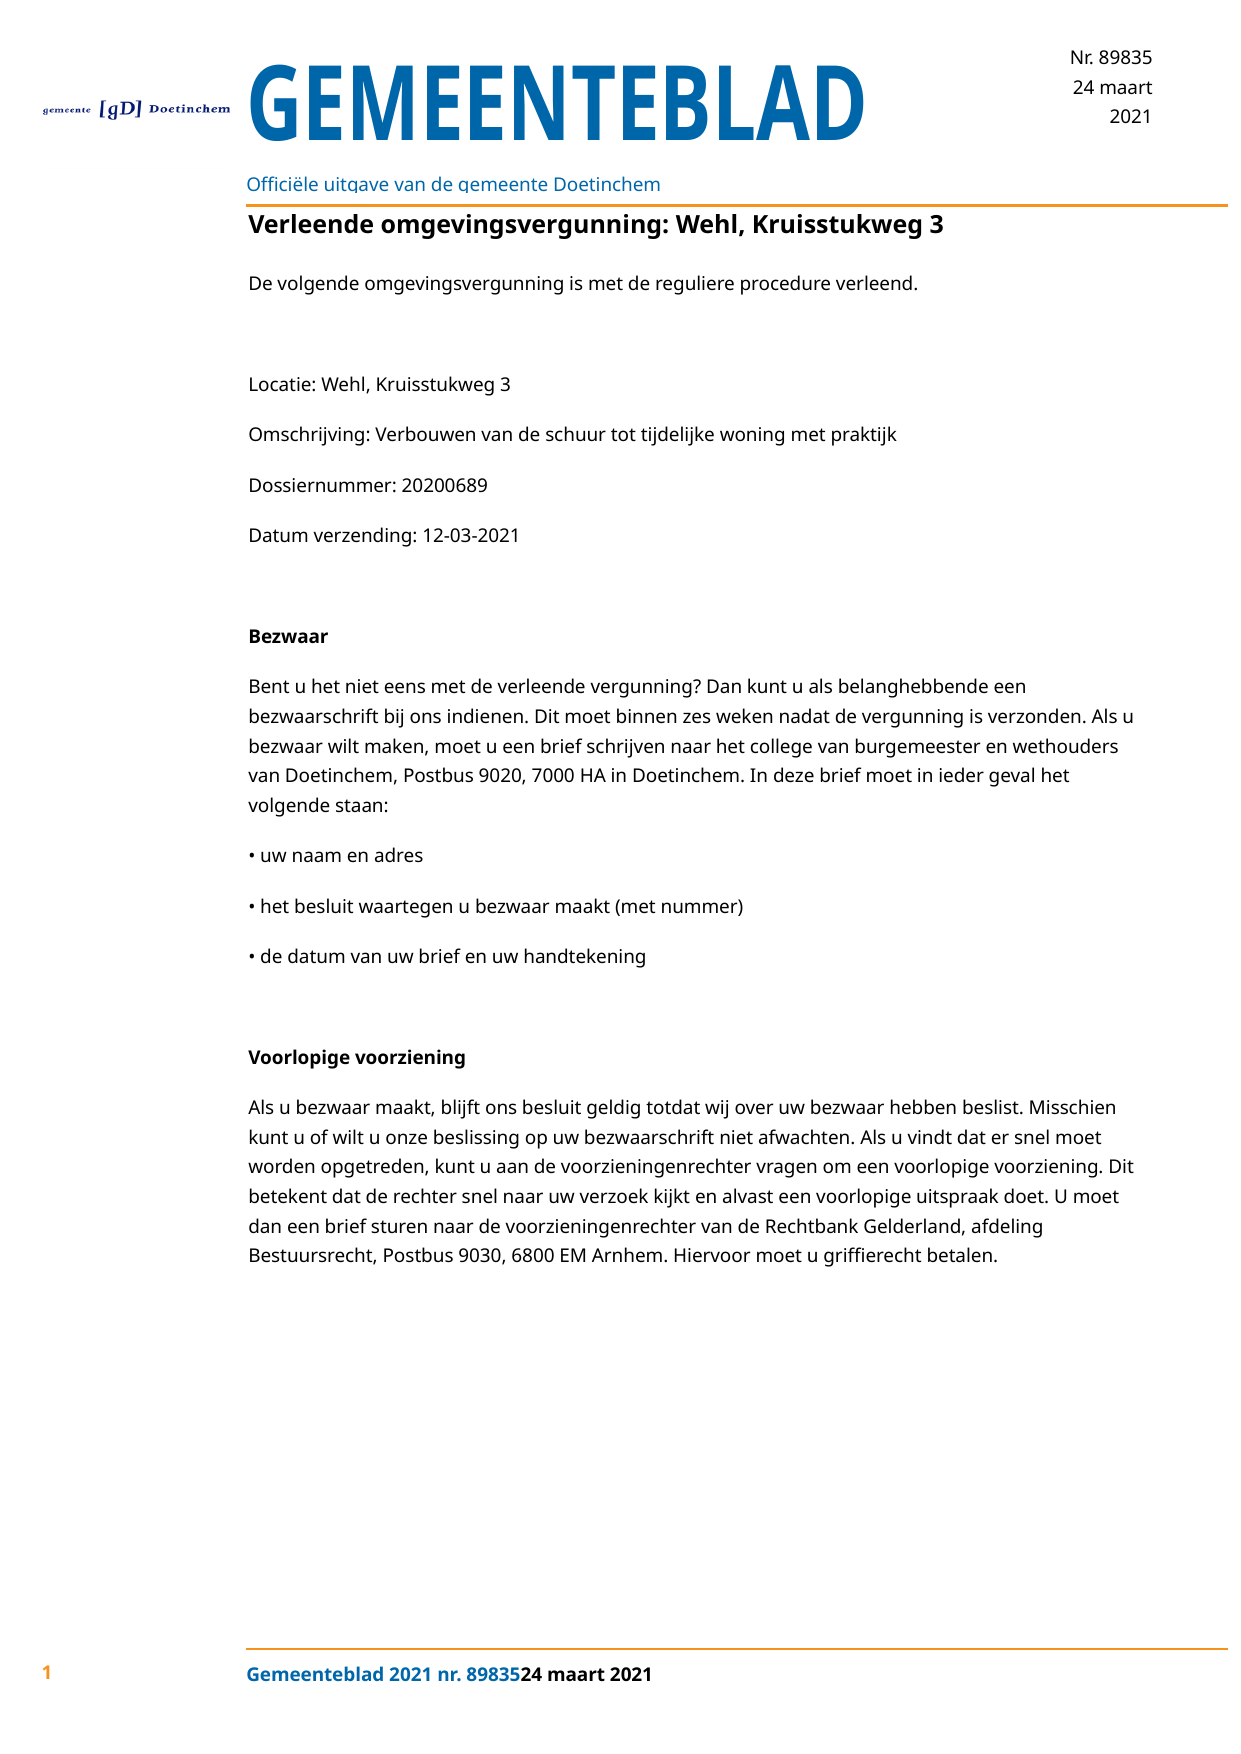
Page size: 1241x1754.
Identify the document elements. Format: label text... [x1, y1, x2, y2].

text Datum verzending: 12-03-2021 [248, 522, 1152, 548]
text • de datum van uw brief en uw handtekening [248, 943, 1152, 969]
text Omschrijving: Verbouwen van de schuur tot tijdelijke woning met praktijk [248, 422, 1152, 447]
text • het besluit waartegen u bezwaar maakt (met nummer) [248, 893, 1152, 918]
picture [41, 47, 231, 172]
text Bezwaar [248, 623, 1152, 649]
text Voorlopige voorziening [248, 1044, 1152, 1070]
text Bent u het niet eens met de verleende vergunning? Dan kunt u als belanghebbende een bezwaarschrift bij ons indienen. Dit moet binnen zes weken nadat de vergunning is verzonden. Als u bezwaar wilt maken, moet u een brief schrijven naar het college van burgemeester en wethouders van Doetinchem, Postbus 9020, 7000 HA in Doetinchem. In deze brief moet in ieder geval het volgende staan: [248, 674, 1152, 818]
text • uw naam en adres [248, 842, 1152, 868]
text Als u bezwaar maakt, blijft ons besluit geldig totdat wij over uw bezwaar hebben beslist. Misschien kunt u of wilt u onze beslissing op uw bezwaarschrift niet afwachten. Als u vindt dat er snel moet worden opgetreden, kunt u aan de voorzieningenrechter vragen om een voorlopige voorziening. Dit betekent dat de rechter snel naar uw verzoek kijkt en alvast een voorlopige uitspraak doet. U moet dan een brief sturen naar de voorzieningenrechter van de Rechtbank Gelderland, afdeling Bestuursrecht, Postbus 9030, 6800 EM Arnhem. Hiervoor moet u griffierecht betalen. [248, 1094, 1152, 1268]
text Verleende omgevingsvergunning: Wehl, Kruisstukweg 3 [248, 207, 1152, 241]
text Dossiernummer: 20200689 [248, 472, 1152, 498]
text Locatie: Wehl, Kruisstukweg 3 [248, 371, 1152, 397]
text De volgende omgevingsvergunning is met de reguliere procedure verleend. [248, 270, 1152, 296]
